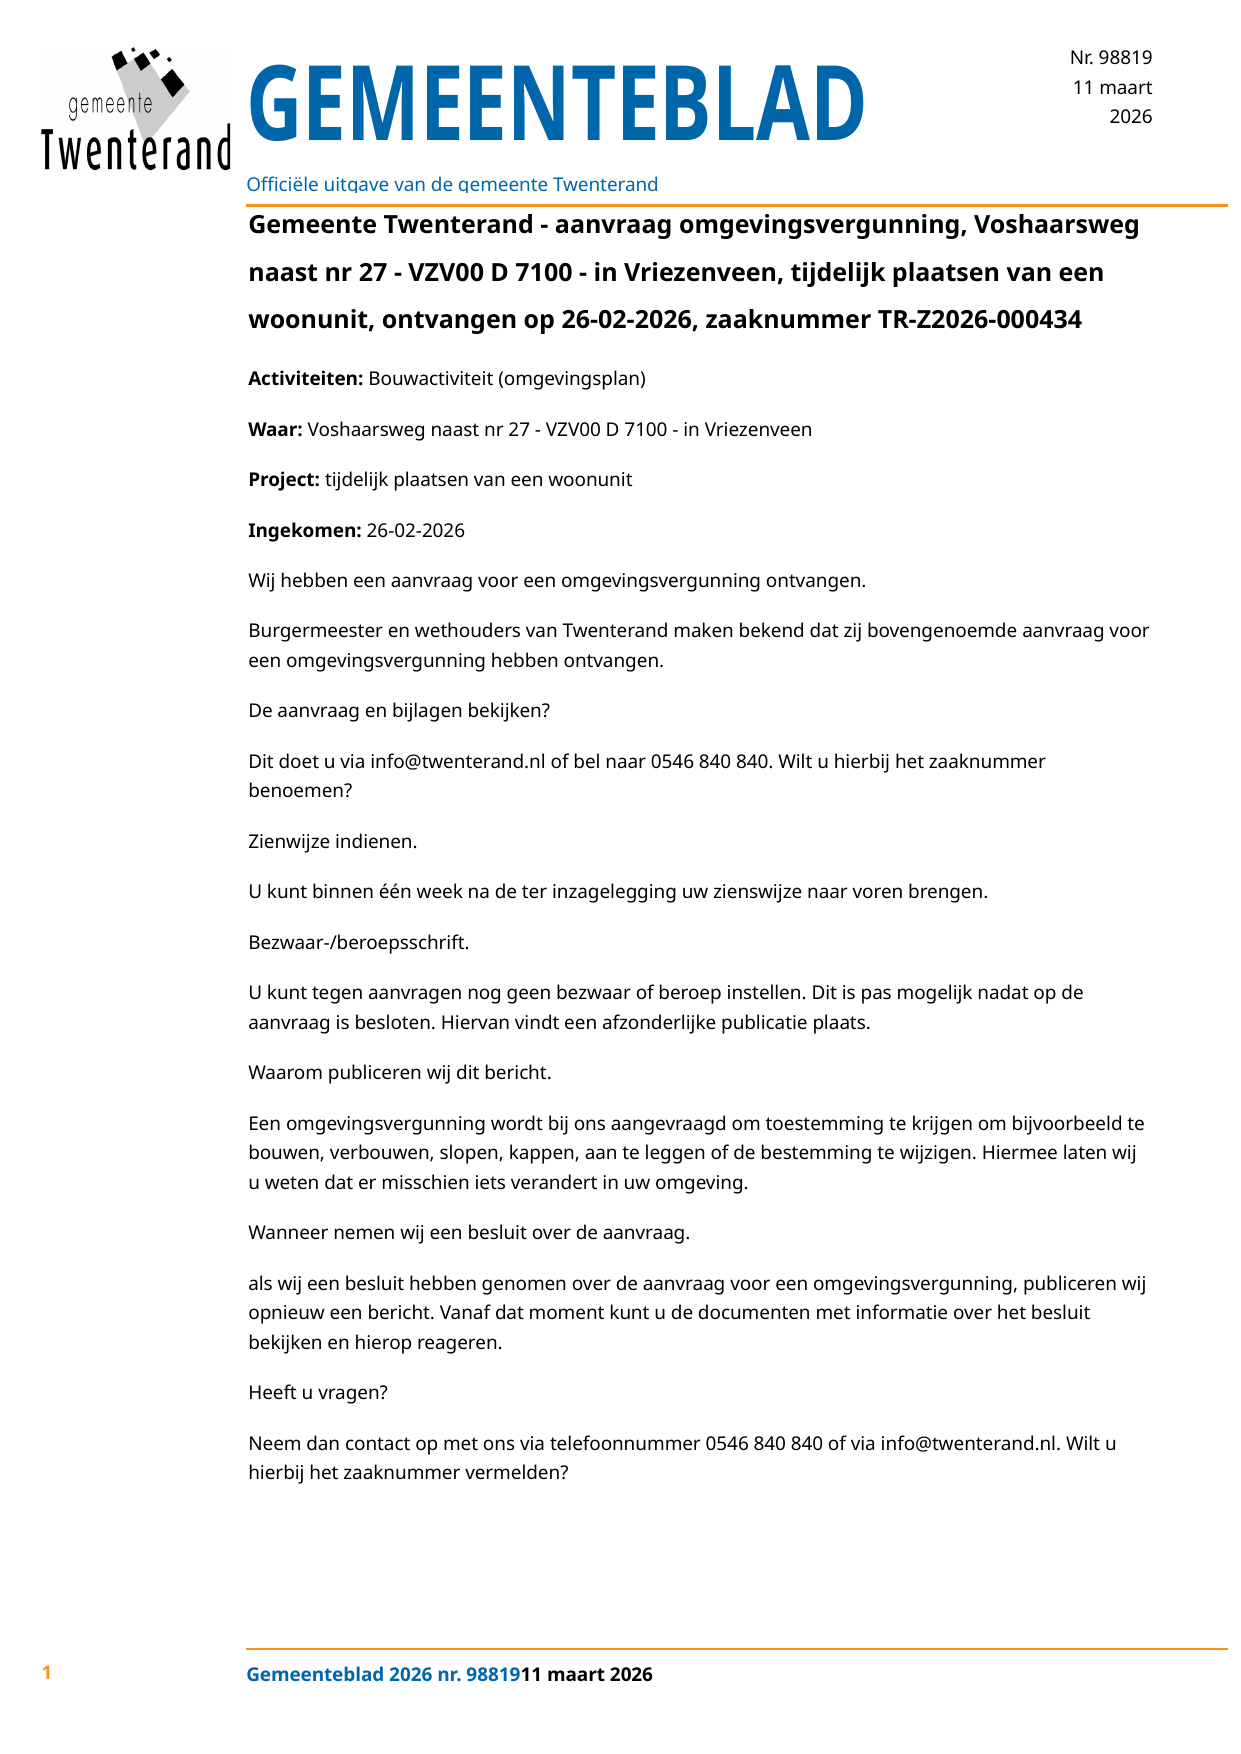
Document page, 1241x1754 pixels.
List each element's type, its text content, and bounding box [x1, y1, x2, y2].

text Een omgevingsvergunning wordt bij ons aangevraagd om toestemming te krijgen om bijvoorbeeld te bouwen, verbouwen, slopen, kappen, aan te leggen of de bestemming te wijzigen. Hiermee laten wij u weten dat er misschien iets verandert in uw omgeving. [248, 1110, 1152, 1194]
text Neem dan contact op met ons via telefoonnummer 0546 840 840 of via info@twenterand.nl. Wilt u hierbij het zaaknummer vermelden? [248, 1430, 1152, 1485]
text Wij hebben een aanvraag voor een omgevingsvergunning ontvangen. [248, 567, 1152, 593]
text Gemeente Twenterand - aanvraag omgevingsvergunning, Voshaarsweg naast nr 27 - VZV00 D 7100 - in Vriezenveen, tijdelijk plaatsen van een woonunit, ontvangen op 26-02-2026, zaaknummer TR-Z2026-000434 [248, 207, 1152, 336]
text Heeft u vragen? [248, 1379, 1152, 1405]
text Ingekomen: 26-02-2026 [248, 517, 1152, 542]
text Waar: Voshaarsweg naast nr 27 - VZV00 D 7100 - in Vriezenveen [248, 416, 1152, 442]
text Zienwijze indienen. [248, 828, 1152, 854]
picture [41, 47, 231, 172]
text Waarom publiceren wij dit bericht. [248, 1059, 1152, 1085]
text De aanvraag en bijlagen bekijken? [248, 698, 1152, 723]
text Burgermeester en wethouders van Twenterand maken bekend dat zij bovengenoemde aanvraag voor een omgevingsvergunning hebben ontvangen. [248, 618, 1152, 673]
text Wanneer nemen wij een besluit over de aanvraag. [248, 1219, 1152, 1245]
text U kunt tegen aanvragen nog geen bezwaar of beroep instellen. Dit is pas mogelijk nadat op de aanvraag is besloten. Hiervan vindt een afzonderlijke publicatie plaats. [248, 979, 1152, 1034]
text Project: tijdelijk plaatsen van een woonunit [248, 466, 1152, 492]
text Dit doet u via info@twenterand.nl of bel naar 0546 840 840. Wilt u hierbij het zaaknummer benoemen? [248, 748, 1152, 803]
text Bezwaar-/beroepsschrift. [248, 929, 1152, 954]
text U kunt binnen één week na de ter inzagelegging uw zienswijze naar voren brengen. [248, 878, 1152, 904]
text Activiteiten: Bouwactiviteit (omgevingsplan) [248, 366, 1152, 391]
text als wij een besluit hebben genomen over de aanvraag voor een omgevingsvergunning, publiceren wij opnieuw een bericht. Vanaf dat moment kunt u de documenten met informatie over het besluit bekijken en hierop reageren. [248, 1270, 1152, 1354]
